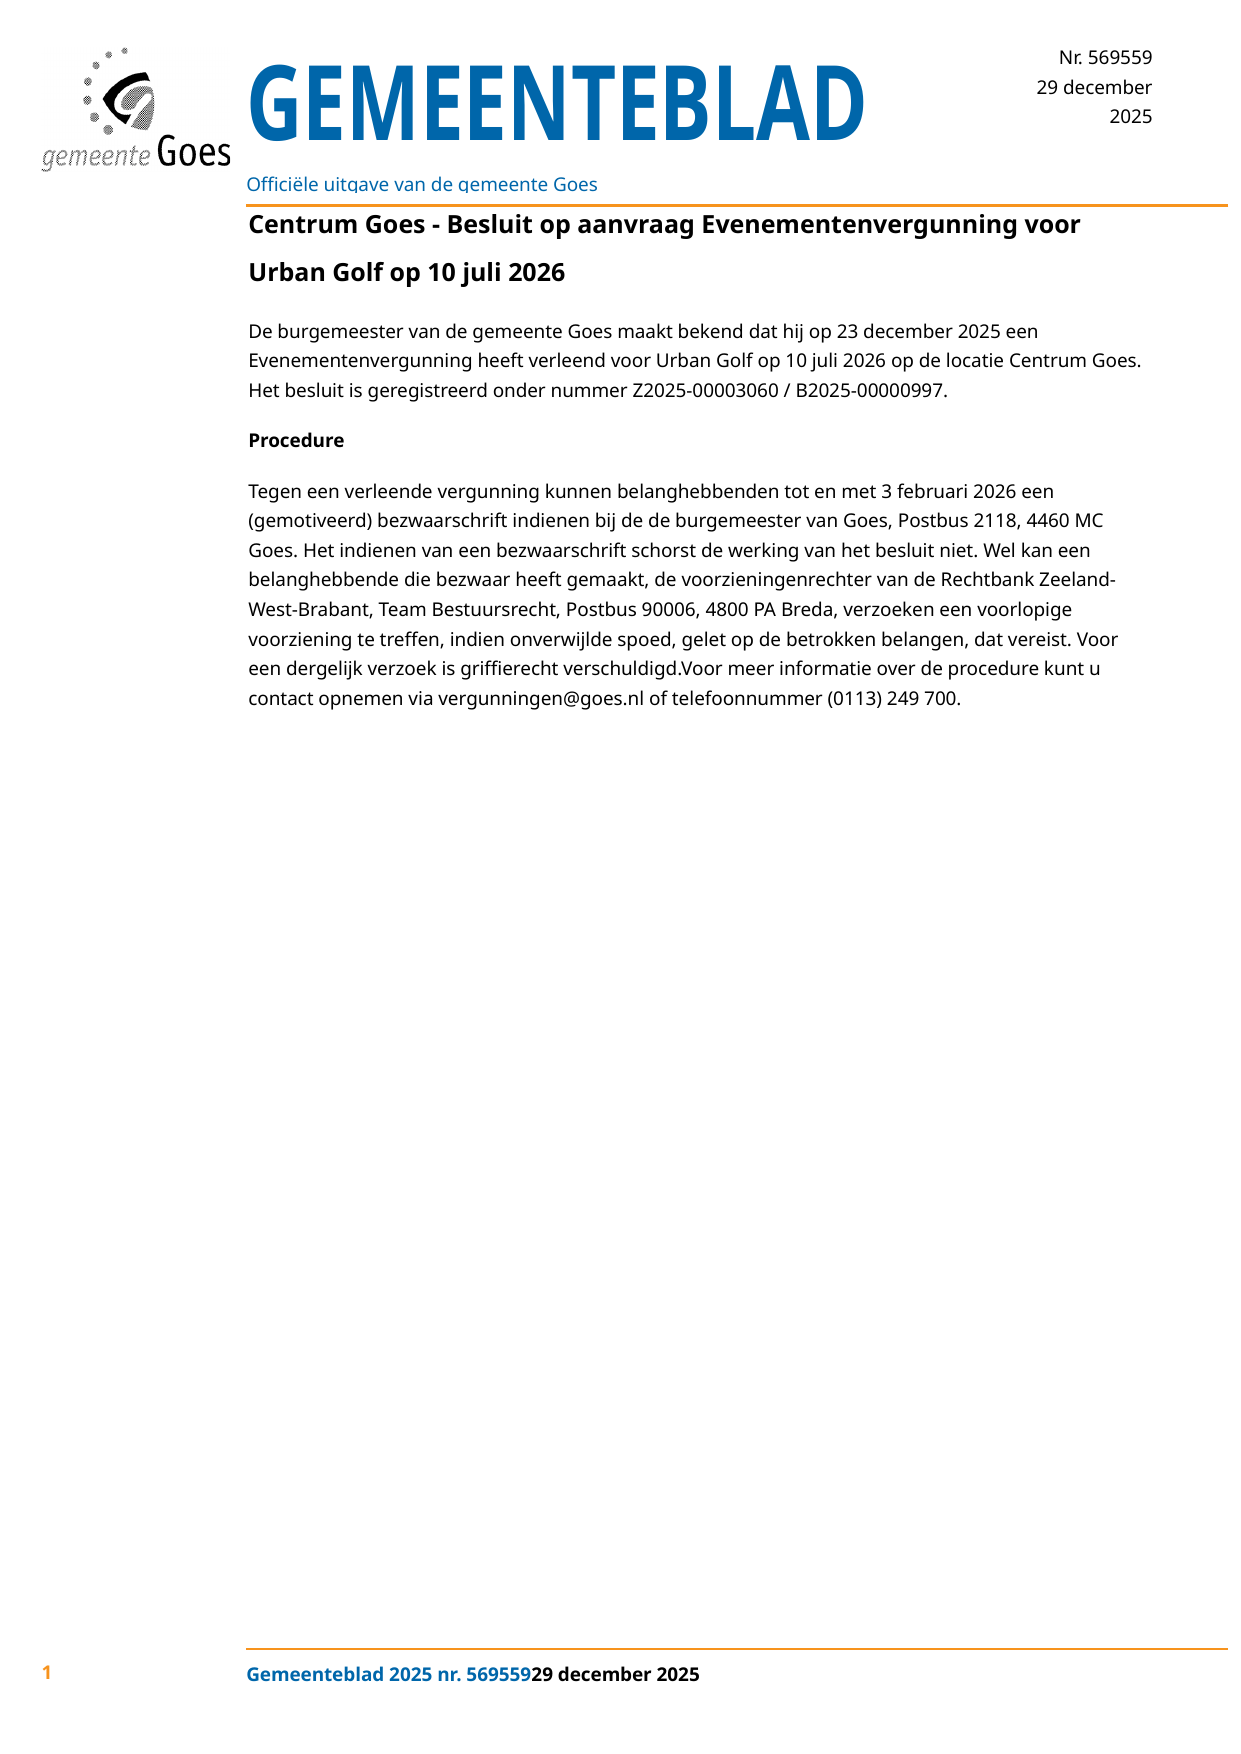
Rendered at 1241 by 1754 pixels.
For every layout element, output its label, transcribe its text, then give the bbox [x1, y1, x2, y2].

text Tegen een verleende vergunning kunnen belanghebbenden tot en met 3 februari 2026 een (gemotiveerd) bezwaarschrift indienen bij de de burgemeester van Goes, Postbus 2118, 4460 MC Goes. Het indienen van een bezwaarschrift schorst de werking van het besluit niet. Wel kan een belanghebbende die bezwaar heeft gemaakt, de voorzieningenrechter van de Rechtbank Zeeland-West-Brabant, Team Bestuursrecht, Postbus 90006, 4800 PA Breda, verzoeken een voorlopige voorziening te treffen, indien onverwijlde spoed, gelet op de betrokken belangen, dat vereist. Voor een dergelijk verzoek is griffierecht verschuldigd.Voor meer informatie over de procedure kunt u contact opnemen via vergunningen@goes.nl of telefoonnummer (0113) 249 700. [248, 478, 1152, 711]
text Centrum Goes - Besluit op aanvraag Evenementenvergunning voor Urban Golf op 10 juli 2026 [248, 207, 1152, 288]
text De burgemeester van de gemeente Goes maakt bekend dat hij op 23 december 2025 een Evenementenvergunning heeft verleend voor Urban Golf op 10 juli 2026 op de locatie Centrum Goes. Het besluit is geregistreerd onder nummer Z2025-00003060 / B2025-00000997. [248, 318, 1152, 403]
picture [41, 47, 231, 172]
text Procedure [248, 427, 1152, 453]
